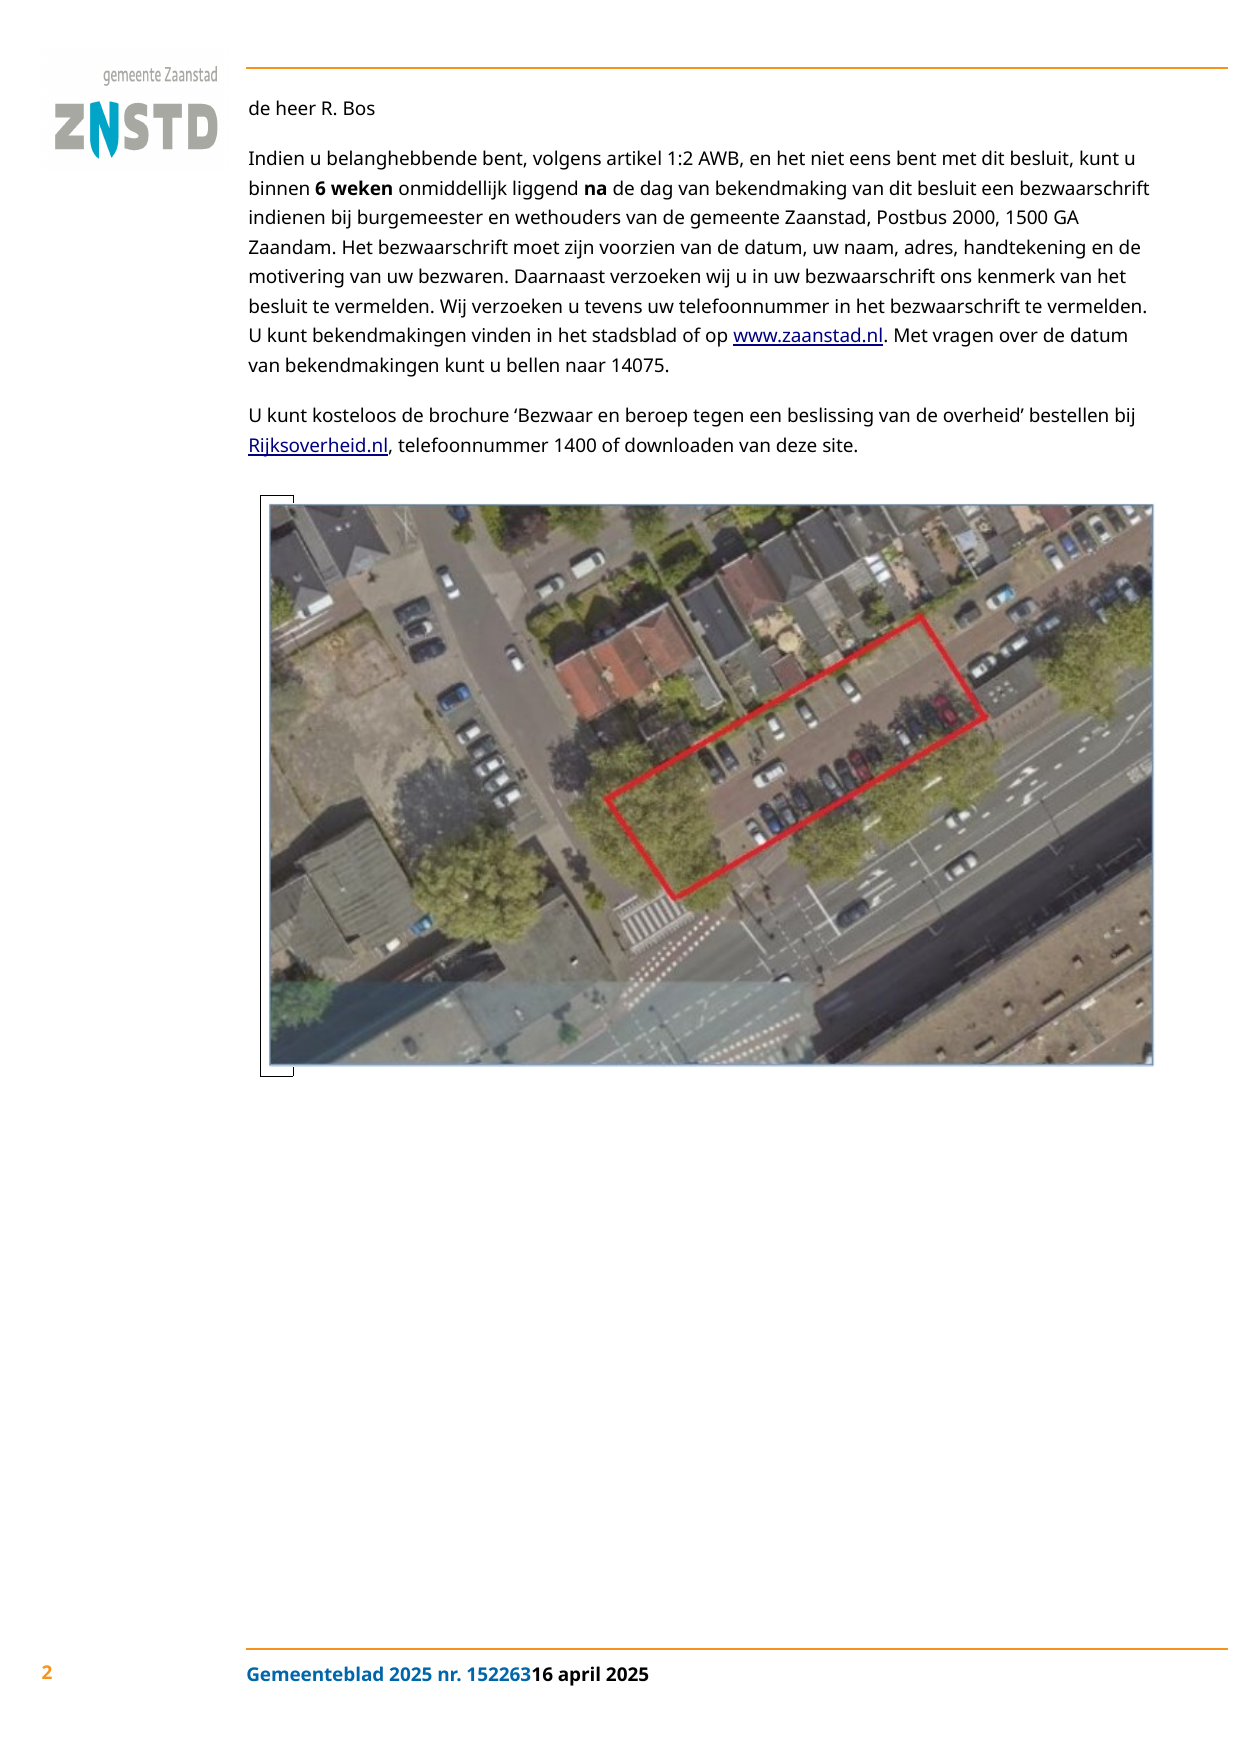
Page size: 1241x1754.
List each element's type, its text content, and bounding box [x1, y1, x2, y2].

text Indien u belanghebbende bent, volgens artikel 1:2 AWB, en het niet eens bent met dit besluit, kunt u binnen 6 weken onmiddellijk liggend na de dag van bekendmaking van dit besluit een bezwaarschrift indienen bij burgemeester en wethouders van de gemeente Zaanstad, Postbus 2000, 1500 GA Zaandam. Het bezwaarschrift moet zijn voorzien van de datum, uw naam, adres, handtekening en de motivering van uw bezwaren. Daarnaast verzoeken wij u in uw bezwaarschrift ons kenmerk van het besluit te vermelden. Wij verzoeken u tevens uw telefoonnummer in het bezwaarschrift te vermelden. U kunt bekendmakingen vinden in het stadsblad of op www.zaanstad.nl. Met vragen over de datum van bekendmakingen kunt u bellen naar 14075. [248, 145, 1152, 378]
picture [41, 47, 231, 172]
text U kunt kosteloos de brochure ‘Bezwaar en beroep tegen een beslissing van de overheid’ bestellen bij Rijksoverheid.nl, telefoonnummer 1400 of downloaden van deze site. [248, 403, 1152, 458]
text de heer R. Bos [248, 95, 1152, 121]
picture [268, 503, 1155, 1067]
